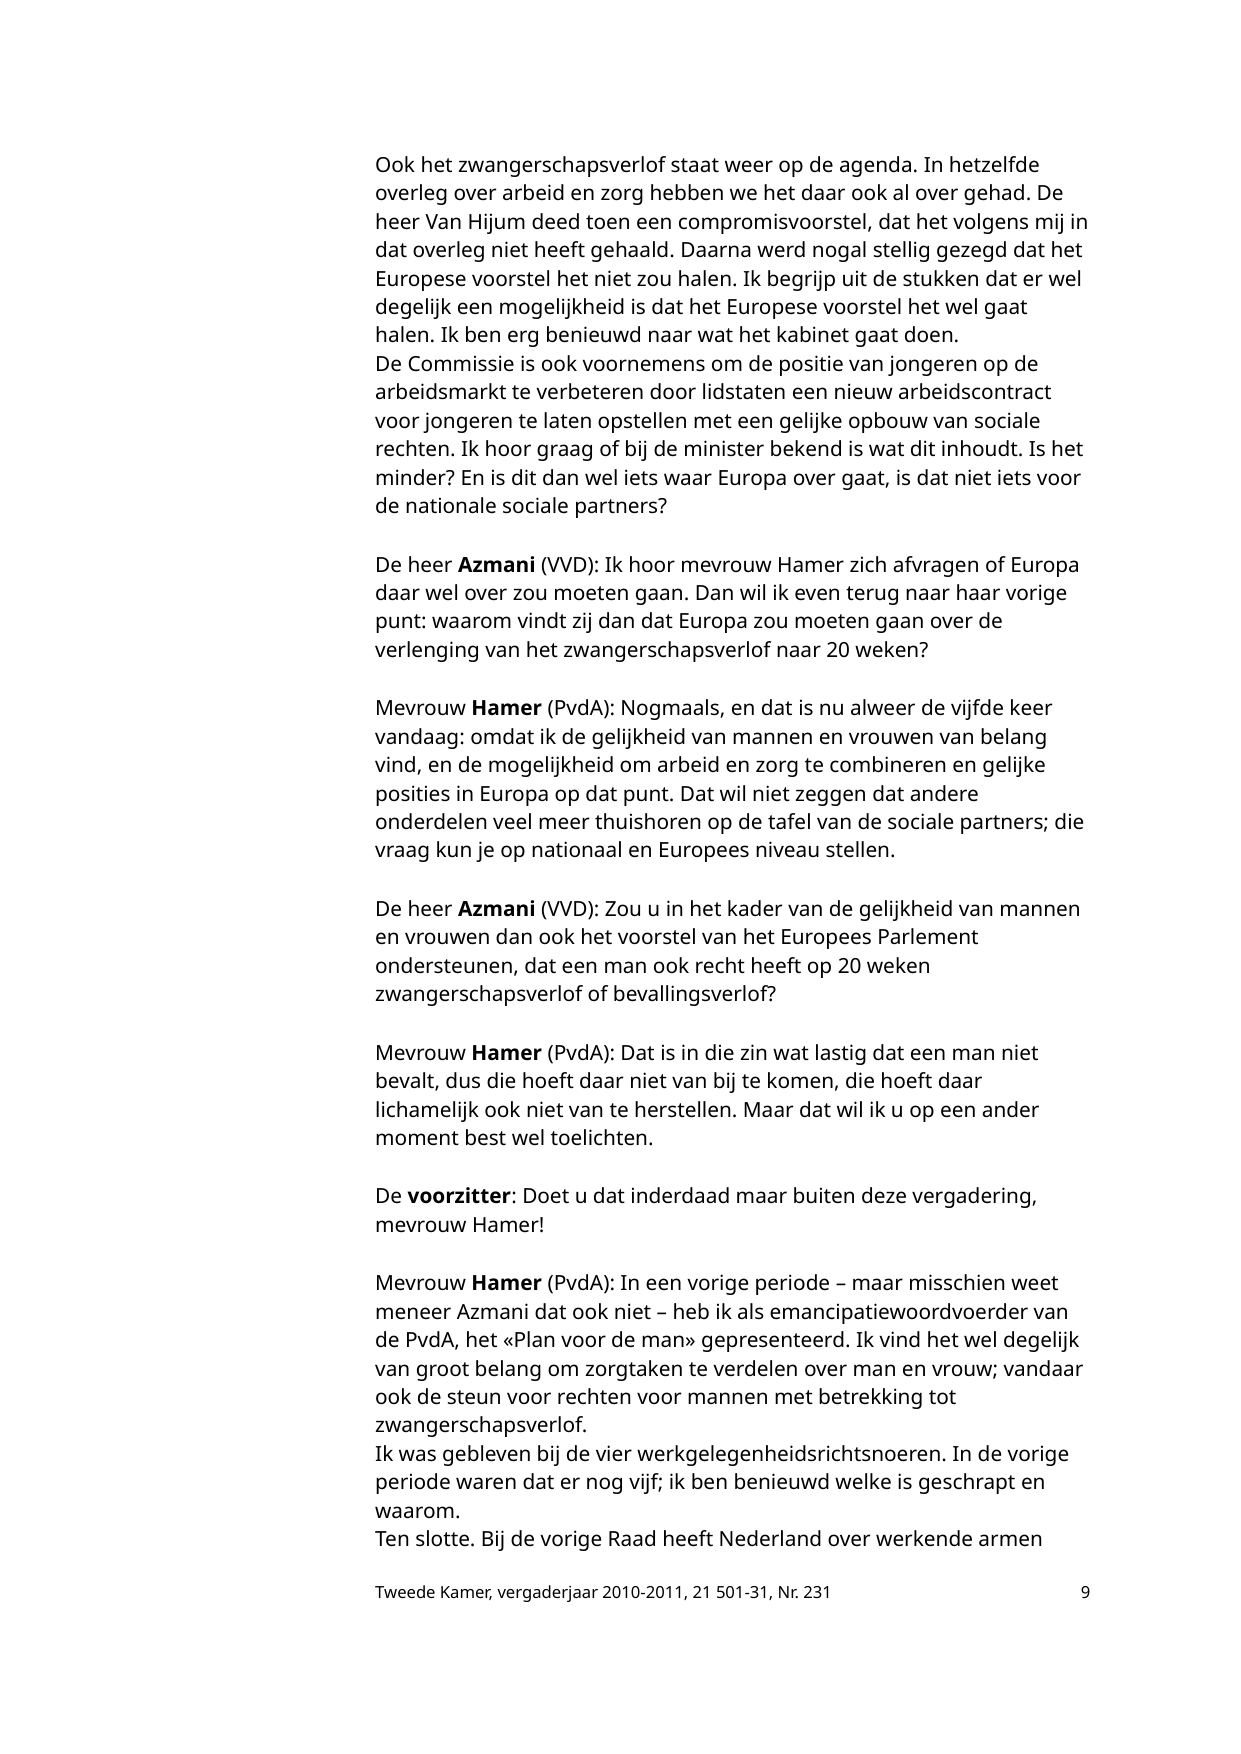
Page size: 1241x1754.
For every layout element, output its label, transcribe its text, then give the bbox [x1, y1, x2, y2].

text Ik was gebleven bij de vier werkgelegenheidsrichtsnoeren. In de vorige periode waren dat er nog vijf; ik ben benieuwd welke is geschrapt en waarom. [375, 1439, 1090, 1524]
text De heer Azmani (VVD): Zou u in het kader van de gelijkheid van mannen en vrouwen dan ook het voorstel van het Europees Parlement ondersteunen, dat een man ook recht heeft op 20 weken zwangerschapsverlof of bevallingsverlof? [375, 894, 1090, 1008]
text Mevrouw Hamer (PvdA): Dat is in die zin wat lastig dat een man niet bevalt, dus die hoeft daar niet van bij te komen, die hoeft daar lichamelijk ook niet van te herstellen. Maar dat wil ik u op een ander moment best wel toelichten. [375, 1038, 1090, 1152]
text Ook het zwangerschapsverlof staat weer op de agenda. In hetzelfde overleg over arbeid en zorg hebben we het daar ook al over gehad. De heer Van Hijum deed toen een compromisvoorstel, dat het volgens mij in dat overleg niet heeft gehaald. Daarna werd nogal stellig gezegd dat het Europese voorstel het niet zou halen. Ik begrijp uit de stukken dat er wel degelijk een mogelijkheid is dat het Europese voorstel het wel gaat halen. Ik ben erg benieuwd naar wat het kabinet gaat doen. [375, 150, 1090, 349]
text De heer Azmani (VVD): Ik hoor mevrouw Hamer zich afvragen of Europa daar wel over zou moeten gaan. Dan wil ik even terug naar haar vorige punt: waarom vindt zij dan dat Europa zou moeten gaan over de verlenging van het zwangerschapsverlof naar 20 weken? [375, 550, 1090, 663]
text Mevrouw Hamer (PvdA): In een vorige periode – maar misschien weet meneer Azmani dat ook niet – heb ik als emancipatiewoordvoerder van de PvdA, het «Plan voor de man» gepresenteerd. Ik vind het wel degelijk van groot belang om zorgtaken te verdelen over man en vrouw; vandaar ook de steun voor rechten voor mannen met betrekking tot zwangerschapsverlof. [375, 1268, 1090, 1439]
text Mevrouw Hamer (PvdA): Nogmaals, en dat is nu alweer de vijfde keer vandaag: omdat ik de gelijkheid van mannen en vrouwen van belang vind, en de mogelijkheid om arbeid en zorg te combineren en gelijke posities in Europa op dat punt. Dat wil niet zeggen dat andere onderdelen veel meer thuishoren op de tafel van de sociale partners; die vraag kun je op nationaal en Europees niveau stellen. [375, 693, 1090, 864]
text Ten slotte. Bij de vorige Raad heeft Nederland over werkende armen [375, 1524, 1090, 1553]
text De Commissie is ook voornemens om de positie van jongeren op de arbeidsmarkt te verbeteren door lidstaten een nieuw arbeidscontract voor jongeren te laten opstellen met een gelijke opbouw van sociale rechten. Ik hoor graag of bij de minister bekend is wat dit inhoudt. Is het minder? En is dit dan wel iets waar Europa over gaat, is dat niet iets voor de nationale sociale partners? [375, 349, 1090, 520]
text De voorzitter: Doet u dat inderdaad maar buiten deze vergadering, mevrouw Hamer! [375, 1182, 1090, 1238]
